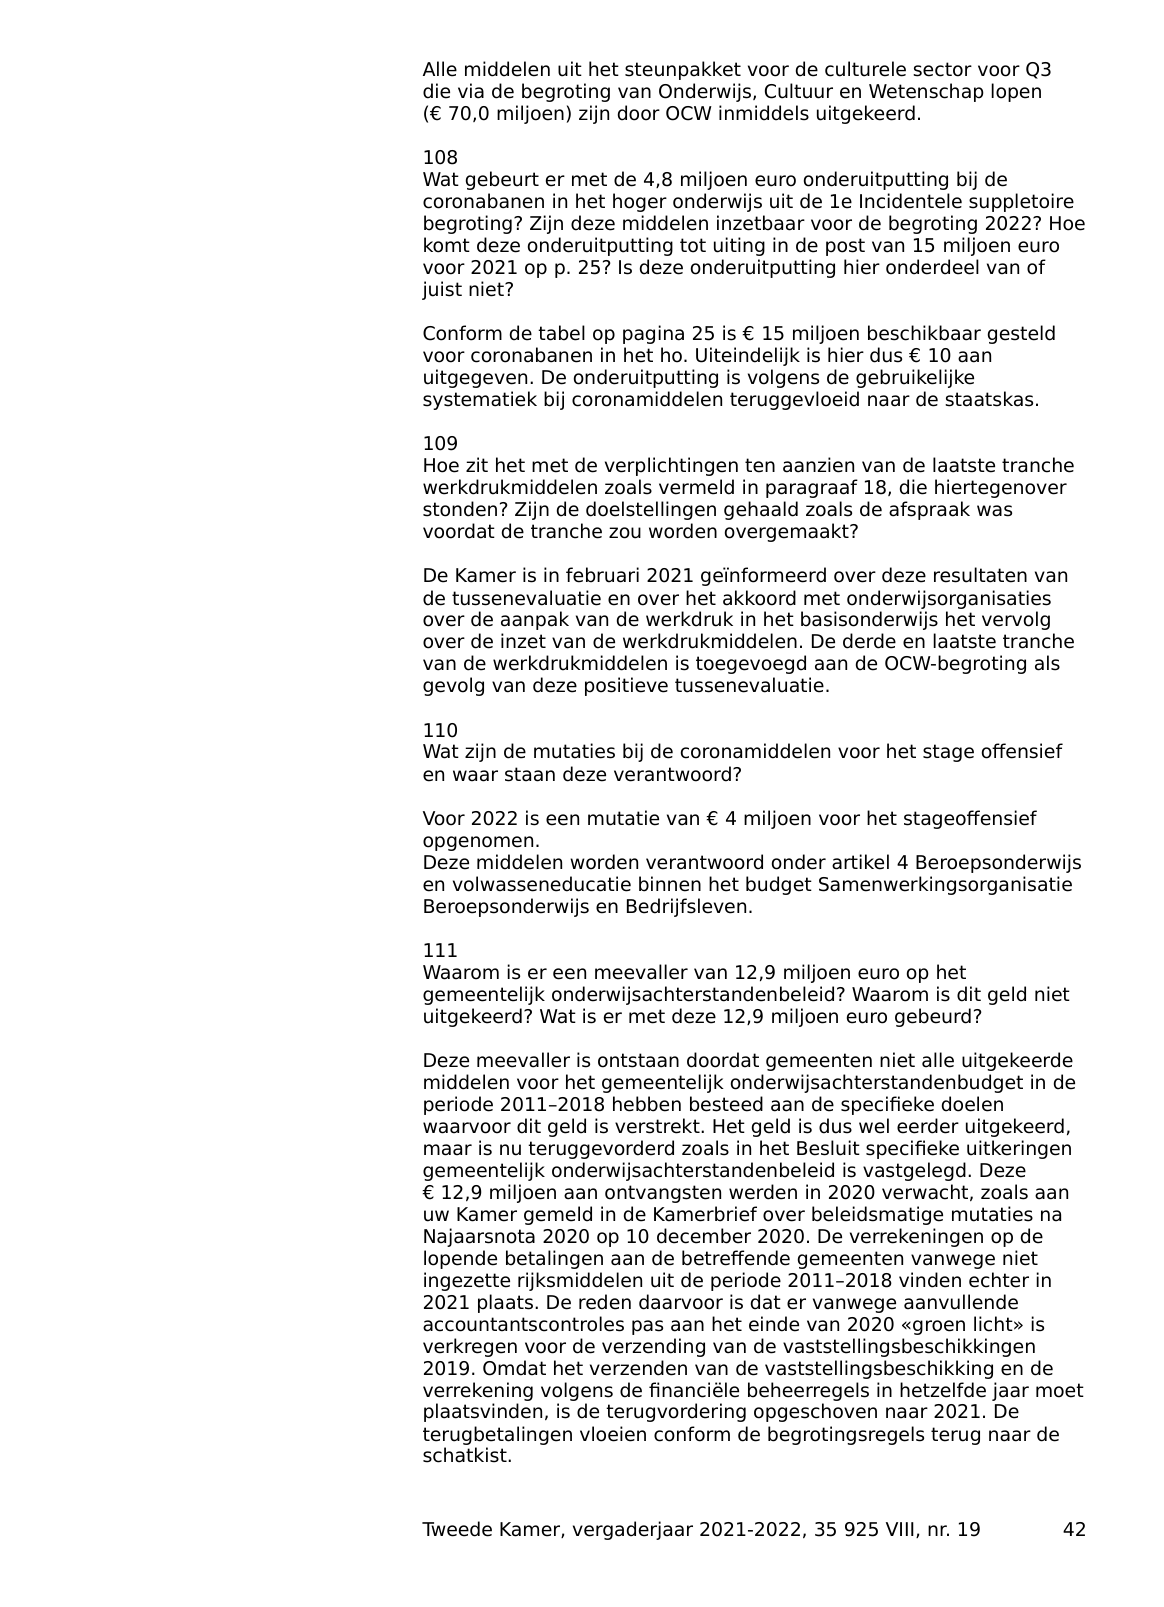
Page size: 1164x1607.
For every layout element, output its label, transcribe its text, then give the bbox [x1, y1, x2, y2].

text Wat zijn de mutaties bij de coronamiddelen voor het stage offensief en waar staan deze verantwoord? [422, 741, 1087, 785]
text 110 [422, 719, 1087, 741]
text Wat gebeurt er met de 4,8 miljoen euro onderuitputting bij de coronabanen in het hoger onderwijs uit de 1e Incidentele suppletoire begroting? Zijn deze middelen inzetbaar voor de begroting 2022? Hoe komt deze onderuitputting tot uiting in de post van 15 miljoen euro voor 2021 op p. 25? Is deze onderuitputting hier onderdeel van of juist niet? [422, 169, 1087, 301]
text 109 [422, 433, 1087, 455]
text Hoe zit het met de verplichtingen ten aanzien van de laatste tranche werkdrukmiddelen zoals vermeld in paragraaf 18, die hiertegenover stonden? Zijn de doelstellingen gehaald zoals de afspraak was voordat de tranche zou worden overgemaakt? [422, 455, 1087, 543]
text 108 [422, 147, 1087, 169]
text De Kamer is in februari 2021 geïnformeerd over deze resultaten van de tussenevaluatie en over het akkoord met onderwijsorganisaties over de aanpak van de werkdruk in het basisonderwijs het vervolg over de inzet van de werkdrukmiddelen. De derde en laatste tranche van de werkdrukmiddelen is toegevoegd aan de OCW-begroting als gevolg van deze positieve tussenevaluatie. [422, 565, 1087, 697]
text Alle middelen uit het steunpakket voor de culturele sector voor Q3 die via de begroting van Onderwijs, Cultuur en Wetenschap lopen (€ 70,0 miljoen) zijn door OCW inmiddels uitgekeerd. [422, 59, 1087, 125]
text Deze meevaller is ontstaan doordat gemeenten niet alle uitgekeerde middelen voor het gemeentelijk onderwijsachterstandenbudget in de periode 2011–2018 hebben besteed aan de specifieke doelen waarvoor dit geld is verstrekt. Het geld is dus wel eerder uitgekeerd, maar is nu teruggevorderd zoals in het Besluit specifieke uitkeringen gemeentelijk onderwijsachterstandenbeleid is vastgelegd. Deze € 12,9 miljoen aan ontvangsten werden in 2020 verwacht, zoals aan uw Kamer gemeld in de Kamerbrief over beleidsmatige mutaties na Najaarsnota 2020 op 10 december 2020. De verrekeningen op de lopende betalingen aan de betreffende gemeenten vanwege niet ingezette rijksmiddelen uit de periode 2011–2018 vinden echter in 2021 plaats. De reden daarvoor is dat er vanwege aanvullende accountantscontroles pas aan het einde van 2020 «groen licht» is verkregen voor de verzending van de vaststellingsbeschikkingen 2019. Omdat het verzenden van de vaststellingsbeschikking en de verrekening volgens de financiële beheerregels in hetzelfde jaar moet plaatsvinden, is de terugvordering opgeschoven naar 2021. De terugbetalingen vloeien conform de begrotingsregels terug naar de schatkist. [422, 1050, 1087, 1467]
text Deze middelen worden verantwoord onder artikel 4 Beroepsonderwijs en volwasseneducatie binnen het budget Samenwerkingsorganisatie Beroepsonderwijs en Bedrijfsleven. [422, 852, 1087, 917]
text Voor 2022 is een mutatie van € 4 miljoen voor het stageoffensief opgenomen. [422, 808, 1087, 852]
text Waarom is er een meevaller van 12,9 miljoen euro op het gemeentelijk onderwijsachterstandenbeleid? Waarom is dit geld niet uitgekeerd? Wat is er met deze 12,9 miljoen euro gebeurd? [422, 962, 1087, 1028]
text Conform de tabel op pagina 25 is € 15 miljoen beschikbaar gesteld voor coronabanen in het ho. Uiteindelijk is hier dus € 10 aan uitgegeven. De onderuitputting is volgens de gebruikelijke systematiek bij coronamiddelen teruggevloeid naar de staatskas. [422, 323, 1087, 411]
text 111 [422, 940, 1087, 962]
